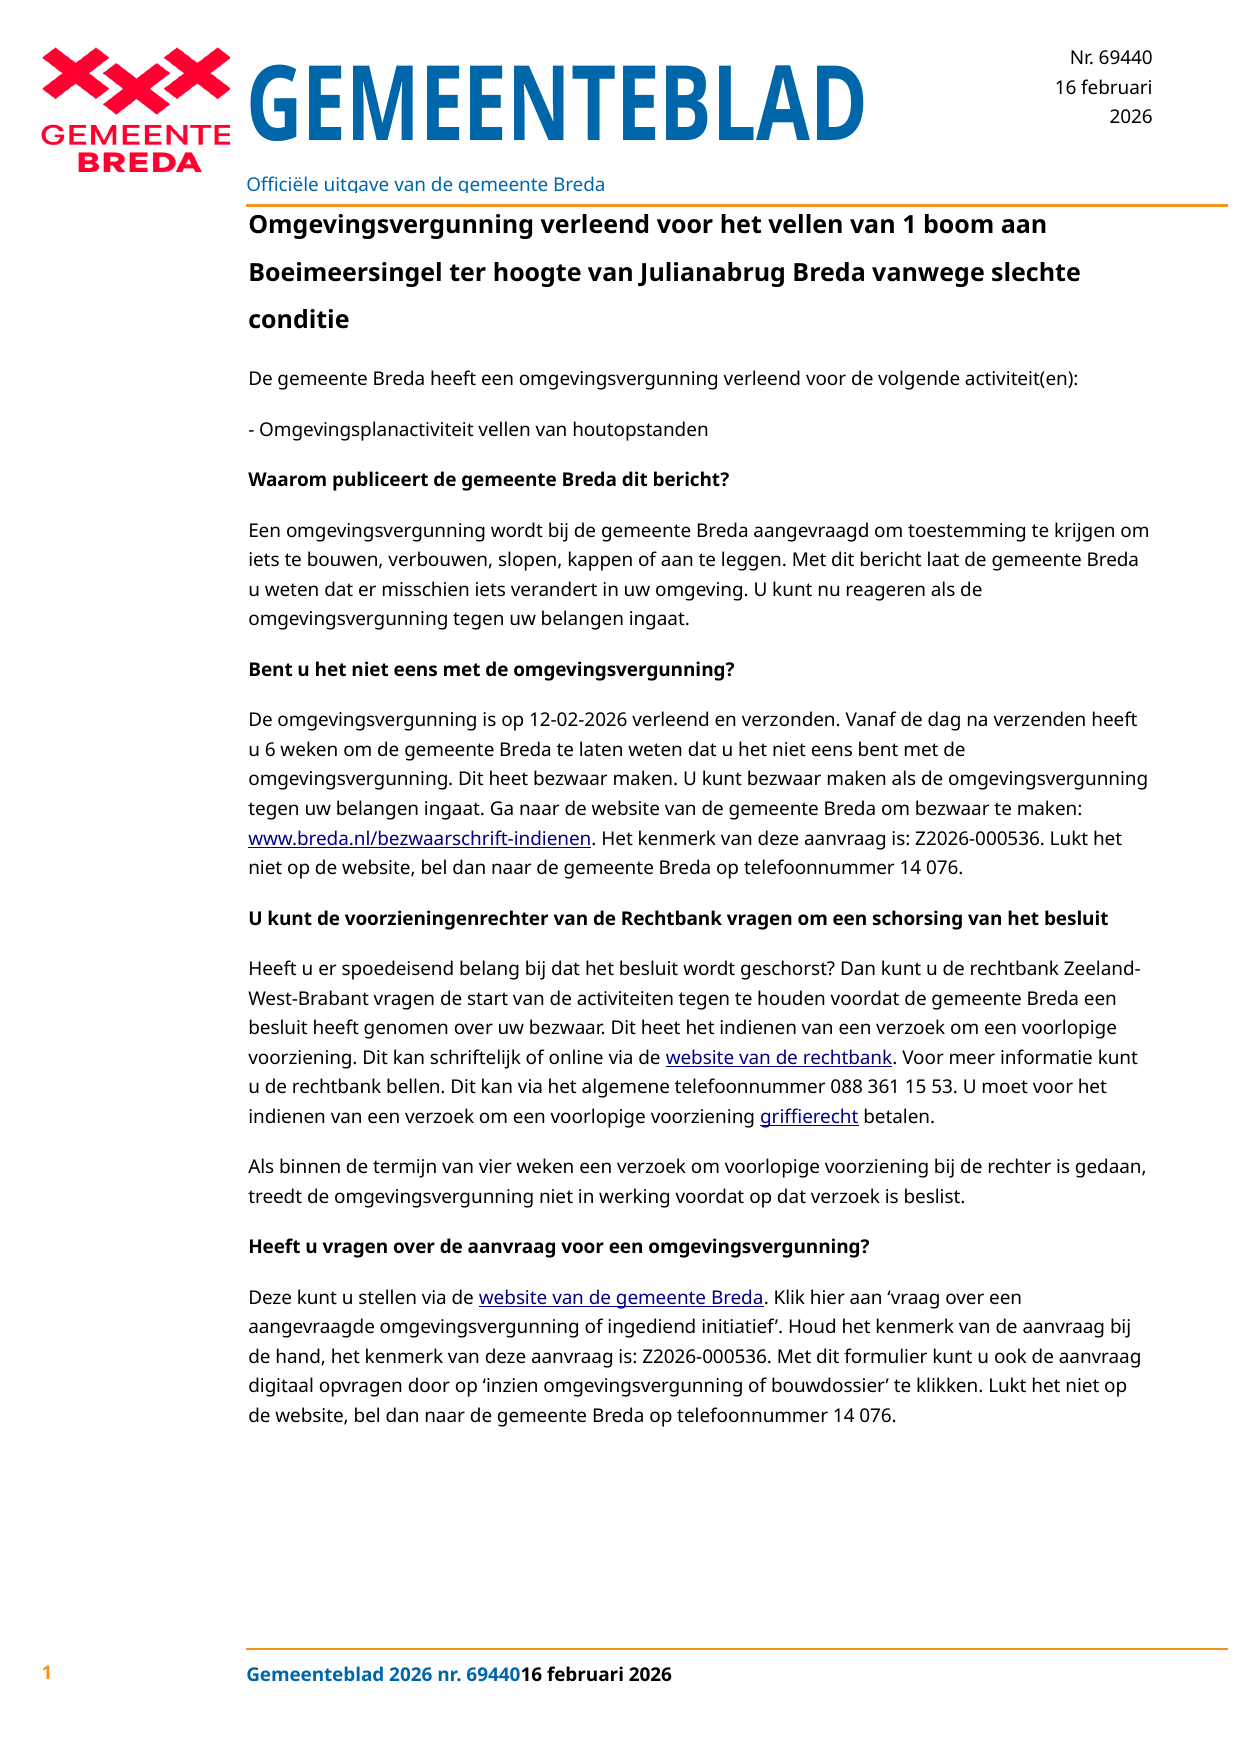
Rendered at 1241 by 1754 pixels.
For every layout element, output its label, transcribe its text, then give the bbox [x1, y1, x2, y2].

picture [41, 47, 231, 172]
text - Omgevingsplanactiviteit vellen van houtopstanden [248, 416, 1152, 442]
text Waarom publiceert de gemeente Breda dit bericht? [248, 466, 1152, 492]
text Als binnen de termijn van vier weken een verzoek om voorlopige voorziening bij de rechter is gedaan, treedt de omgevingsvergunning niet in werking voordat op dat verzoek is beslist. [248, 1153, 1152, 1209]
text Heeft u vragen over de aanvraag voor een omgevingsvergunning? [248, 1233, 1152, 1259]
text Een omgevingsvergunning wordt bij de gemeente Breda aangevraagd om toestemming te krijgen om iets te bouwen, verbouwen, slopen, kappen of aan te leggen. Met dit bericht laat de gemeente Breda u weten dat er misschien iets verandert in uw omgeving. U kunt nu reageren als de omgevingsvergunning tegen uw belangen ingaat. [248, 517, 1152, 631]
text Heeft u er spoedeisend belang bij dat het besluit wordt geschorst? Dan kunt u de rechtbank Zeeland-West-Brabant vragen de start van de activiteiten tegen te houden voordat de gemeente Breda een besluit heeft genomen over uw bezwaar. Dit heet het indienen van een verzoek om een voorlopige voorziening. Dit kan schriftelijk of online via de website van de rechtbank. Voor meer informatie kunt u de rechtbank bellen. Dit kan via het algemene telefoonnummer 088 361 15 53. U moet voor het indienen van een verzoek om een voorlopige voorziening griffierecht betalen. [248, 955, 1152, 1129]
text Omgevingsvergunning verleend voor het vellen van 1 boom aan Boeimeersingel ter hoogte van Julianabrug Breda vanwege slechte conditie [248, 207, 1152, 336]
text Bent u het niet eens met de omgevingsvergunning? [248, 656, 1152, 682]
text Deze kunt u stellen via de website van de gemeente Breda. Klik hier aan ‘vraag over een aangevraagde omgevingsvergunning of ingediend initiatief’. Houd het kenmerk van de aanvraag bij de hand, het kenmerk van deze aanvraag is: Z2026-000536. Met dit formulier kunt u ook de aanvraag digitaal opvragen door op ‘inzien omgevingsvergunning of bouwdossier’ te klikken. Lukt het niet op de website, bel dan naar de gemeente Breda op telefoonnummer 14 076. [248, 1284, 1152, 1428]
text U kunt de voorzieningenrechter van de Rechtbank vragen om een schorsing van het besluit [248, 905, 1152, 930]
text De gemeente Breda heeft een omgevingsvergunning verleend voor de volgende activiteit(en): [248, 366, 1152, 391]
text De omgevingsvergunning is op 12-02-2026 verleend en verzonden. Vanaf de dag na verzenden heeft u 6 weken om de gemeente Breda te laten weten dat u het niet eens bent met de omgevingsvergunning. Dit heet bezwaar maken. U kunt bezwaar maken als de omgevingsvergunning tegen uw belangen ingaat. Ga naar de website van de gemeente Breda om bezwaar te maken: www.breda.nl/bezwaarschrift-indienen. Het kenmerk van deze aanvraag is: Z2026-000536. Lukt het niet op de website, bel dan naar de gemeente Breda op telefoonnummer 14 076. [248, 706, 1152, 880]
